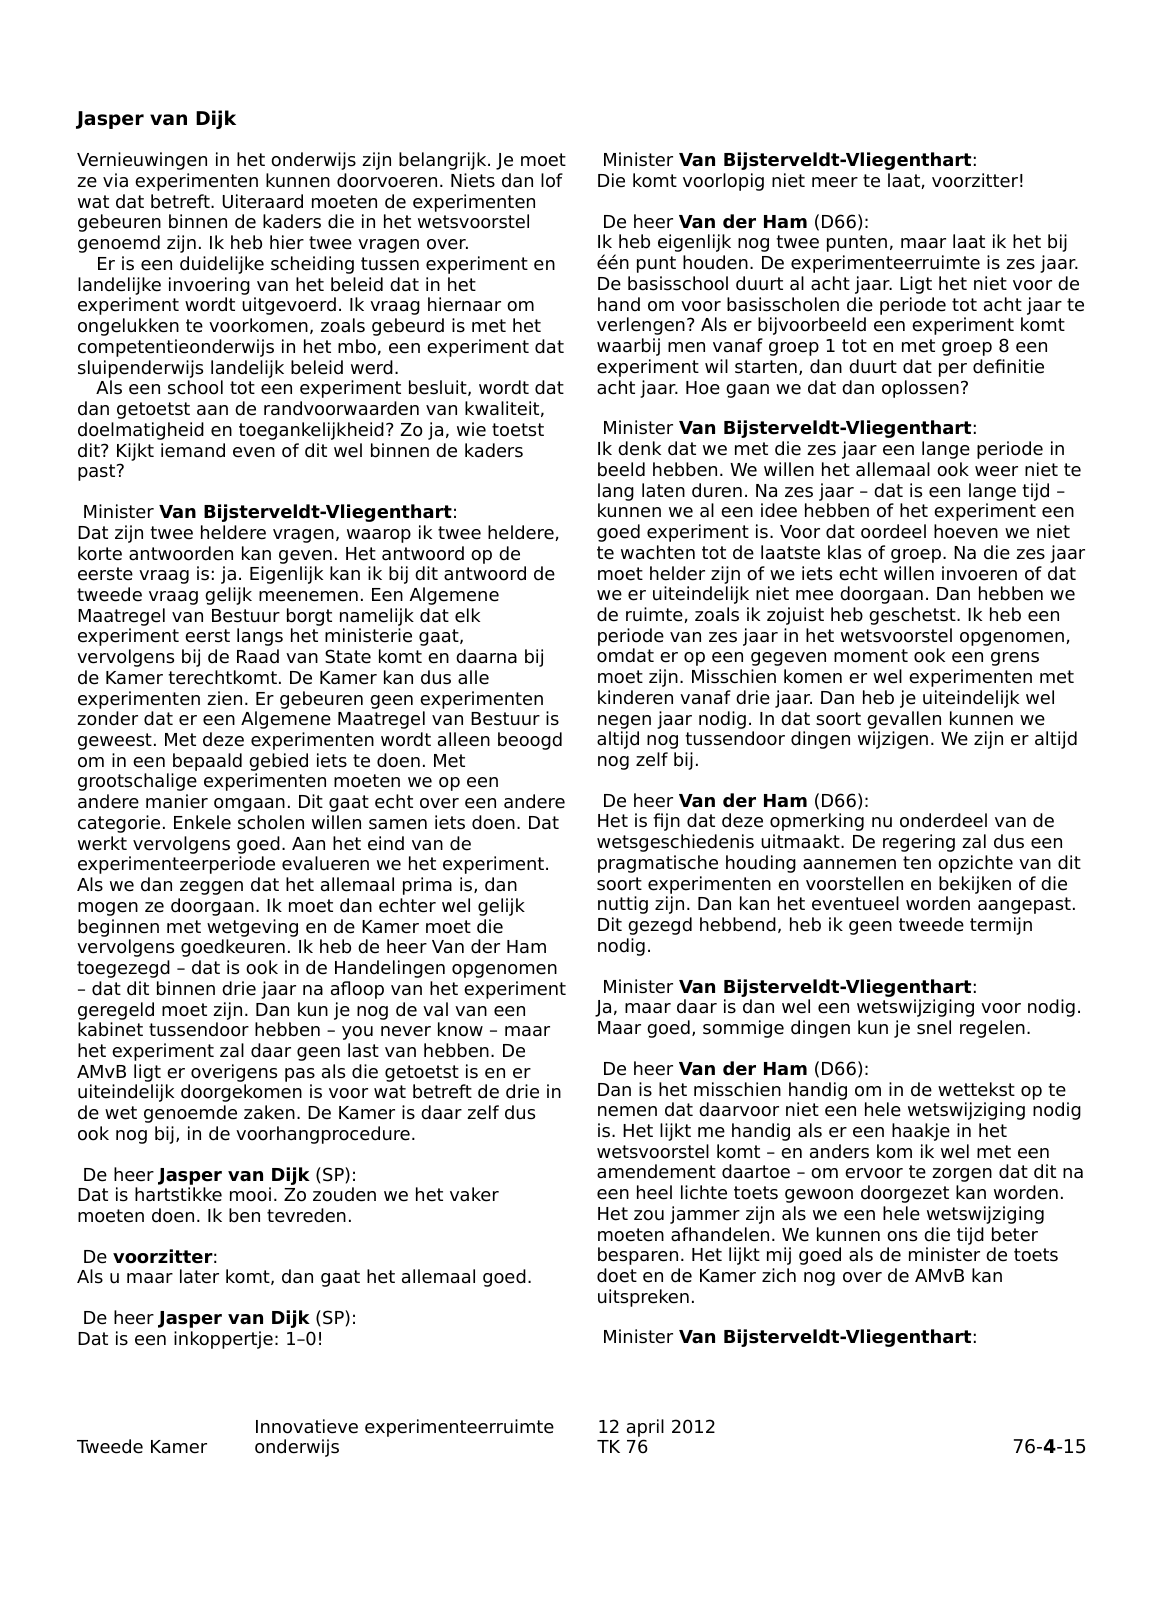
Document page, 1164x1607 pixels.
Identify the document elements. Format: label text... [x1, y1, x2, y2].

text De heer Van der Ham (D66): [596, 212, 1087, 232]
text Als een school tot een experiment besluit, wordt dat dan getoetst aan de randvoorwaarden van kwaliteit, doelmatigheid en toegankelijkheid? Zo ja, wie toetst dit? Kijkt iemand even of dit wel binnen de kaders past? [77, 378, 567, 482]
text Minister Van Bijsterveldt-Vliegenthart: [596, 976, 1087, 997]
text Minister Van Bijsterveldt-Vliegenthart: [77, 502, 567, 523]
text Dan is het misschien handig om in de wettekst op te nemen dat daarvoor niet een hele wetswijziging nodig is. Het lijkt me handig als er een haakje in het wetsvoorstel komt – en anders kom ik wel met een amendement daartoe – om ervoor te zorgen dat dit na een heel lichte toets gewoon doorgezet kan worden. Het zou jammer zijn als we een hele wetswijziging moeten afhandelen. We kunnen ons die tijd beter besparen. Het lijkt mij goed als de minister de toets doet en de Kamer zich nog over de AMvB kan uitspreken. [596, 1079, 1087, 1307]
text Minister Van Bijsterveldt-Vliegenthart: [596, 150, 1087, 171]
text De voorzitter: [77, 1247, 567, 1267]
text De heer Van der Ham (D66): [596, 1059, 1087, 1079]
text Vernieuwingen in het onderwijs zijn belangrijk. Je moet ze via experimenten kunnen doorvoeren. Niets dan lof wat dat betreft. Uiteraard moeten de experimenten gebeuren binnen de kaders die in het wetsvoorstel genoemd zijn. Ik heb hier twee vragen over. [77, 150, 567, 254]
text De heer Van der Ham (D66): [596, 791, 1087, 811]
text Ik heb eigenlijk nog twee punten, maar laat ik het bij één punt houden. De experimenteerruimte is zes jaar. De basisschool duurt al acht jaar. Ligt het niet voor de hand om voor basisscholen die periode tot acht jaar te verlengen? Als er bijvoorbeeld een experiment komt waarbij men vanaf groep 1 tot en met groep 8 een experiment wil starten, dan duurt dat per definitie acht jaar. Hoe gaan we dat dan oplossen? [596, 232, 1087, 398]
text Het is fijn dat deze opmerking nu onderdeel van de wetsgeschiedenis uitmaakt. De regering zal dus een pragmatische houding aannemen ten opzichte van dit soort experimenten en voorstellen en bekijken of die nuttig zijn. Dan kan het eventueel worden aangepast. Dit gezegd hebbend, heb ik geen tweede termijn nodig. [596, 811, 1087, 956]
text Minister Van Bijsterveldt-Vliegenthart: [596, 418, 1087, 439]
text Er is een duidelijke scheiding tussen experiment en landelijke invoering van het beleid dat in het experiment wordt uitgevoerd. Ik vraag hiernaar om ongelukken te voorkomen, zoals gebeurd is met het competentieonderwijs in het mbo, een experiment dat sluipenderwijs landelijk beleid werd. [77, 254, 567, 378]
text Minister Van Bijsterveldt-Vliegenthart: [596, 1327, 1087, 1348]
text Ik denk dat we met die zes jaar een lange periode in beeld hebben. We willen het allemaal ook weer niet te lang laten duren. Na zes jaar – dat is een lange tijd – kunnen we al een idee hebben of het experiment een goed experiment is. Voor dat oordeel hoeven we niet te wachten tot de laatste klas of groep. Na die zes jaar moet helder zijn of we iets echt willen invoeren of dat we er uiteindelijk niet mee doorgaan. Dan hebben we de ruimte, zoals ik zojuist heb geschetst. Ik heb een periode van zes jaar in het wetsvoorstel opgenomen, omdat er op een gegeven moment ook een grens moet zijn. Misschien komen er wel experimenten met kinderen vanaf drie jaar. Dan heb je uiteindelijk wel negen jaar nodig. In dat soort gevallen kunnen we altijd nog tussendoor dingen wijzigen. We zijn er altijd nog zelf bij. [596, 439, 1087, 771]
text De heer Jasper van Dijk (SP): [77, 1164, 567, 1185]
text De heer Jasper van Dijk (SP): [77, 1308, 567, 1329]
text Als u maar later komt, dan gaat het allemaal goed. [77, 1267, 567, 1288]
text Dat is hartstikke mooi. Zo zouden we het vaker moeten doen. Ik ben tevreden. [77, 1185, 567, 1227]
text Dat is een inkoppertje: 1–0! [77, 1329, 567, 1349]
text Die komt voorlopig niet meer te laat, voorzitter! [596, 171, 1087, 192]
text Dat zijn twee heldere vragen, waarop ik twee heldere, korte antwoorden kan geven. Het antwoord op de eerste vraag is: ja. Eigenlijk kan ik bij dit antwoord de tweede vraag gelijk meenemen. Een Algemene Maatregel van Bestuur borgt namelijk dat elk experiment eerst langs het ministerie gaat, vervolgens bij de Raad van State komt en daarna bij de Kamer terechtkomt. De Kamer kan dus alle experimenten zien. Er gebeuren geen experimenten zonder dat er een Algemene Maatregel van Bestuur is geweest. Met deze experimenten wordt alleen beoogd om in een bepaald gebied iets te doen. Met grootschalige experimenten moeten we op een andere manier omgaan. Dit gaat echt over een andere categorie. Enkele scholen willen samen iets doen. Dat werkt vervolgens goed. Aan het eind van de experimenteerperiode evalueren we het experiment. Als we dan zeggen dat het allemaal prima is, dan mogen ze doorgaan. Ik moet dan echter wel gelijk beginnen met wetgeving en de Kamer moet die vervolgens goedkeuren. Ik heb de heer Van der Ham toegezegd – dat is ook in de Handelingen opgenomen – dat dit binnen drie jaar na afloop van het experiment geregeld moet zijn. Dan kun je nog de val van een kabinet tussendoor hebben – you never know – maar het experiment zal daar geen last van hebben. De AMvB ligt er overigens pas als die getoetst is en er uiteindelijk doorgekomen is voor wat betreft de drie in de wet genoemde zaken. De Kamer is daar zelf dus ook nog bij, in de voorhangprocedure. [77, 523, 567, 1144]
text Ja, maar daar is dan wel een wetswijziging voor nodig. Maar goed, sommige dingen kun je snel regelen. [596, 997, 1087, 1039]
